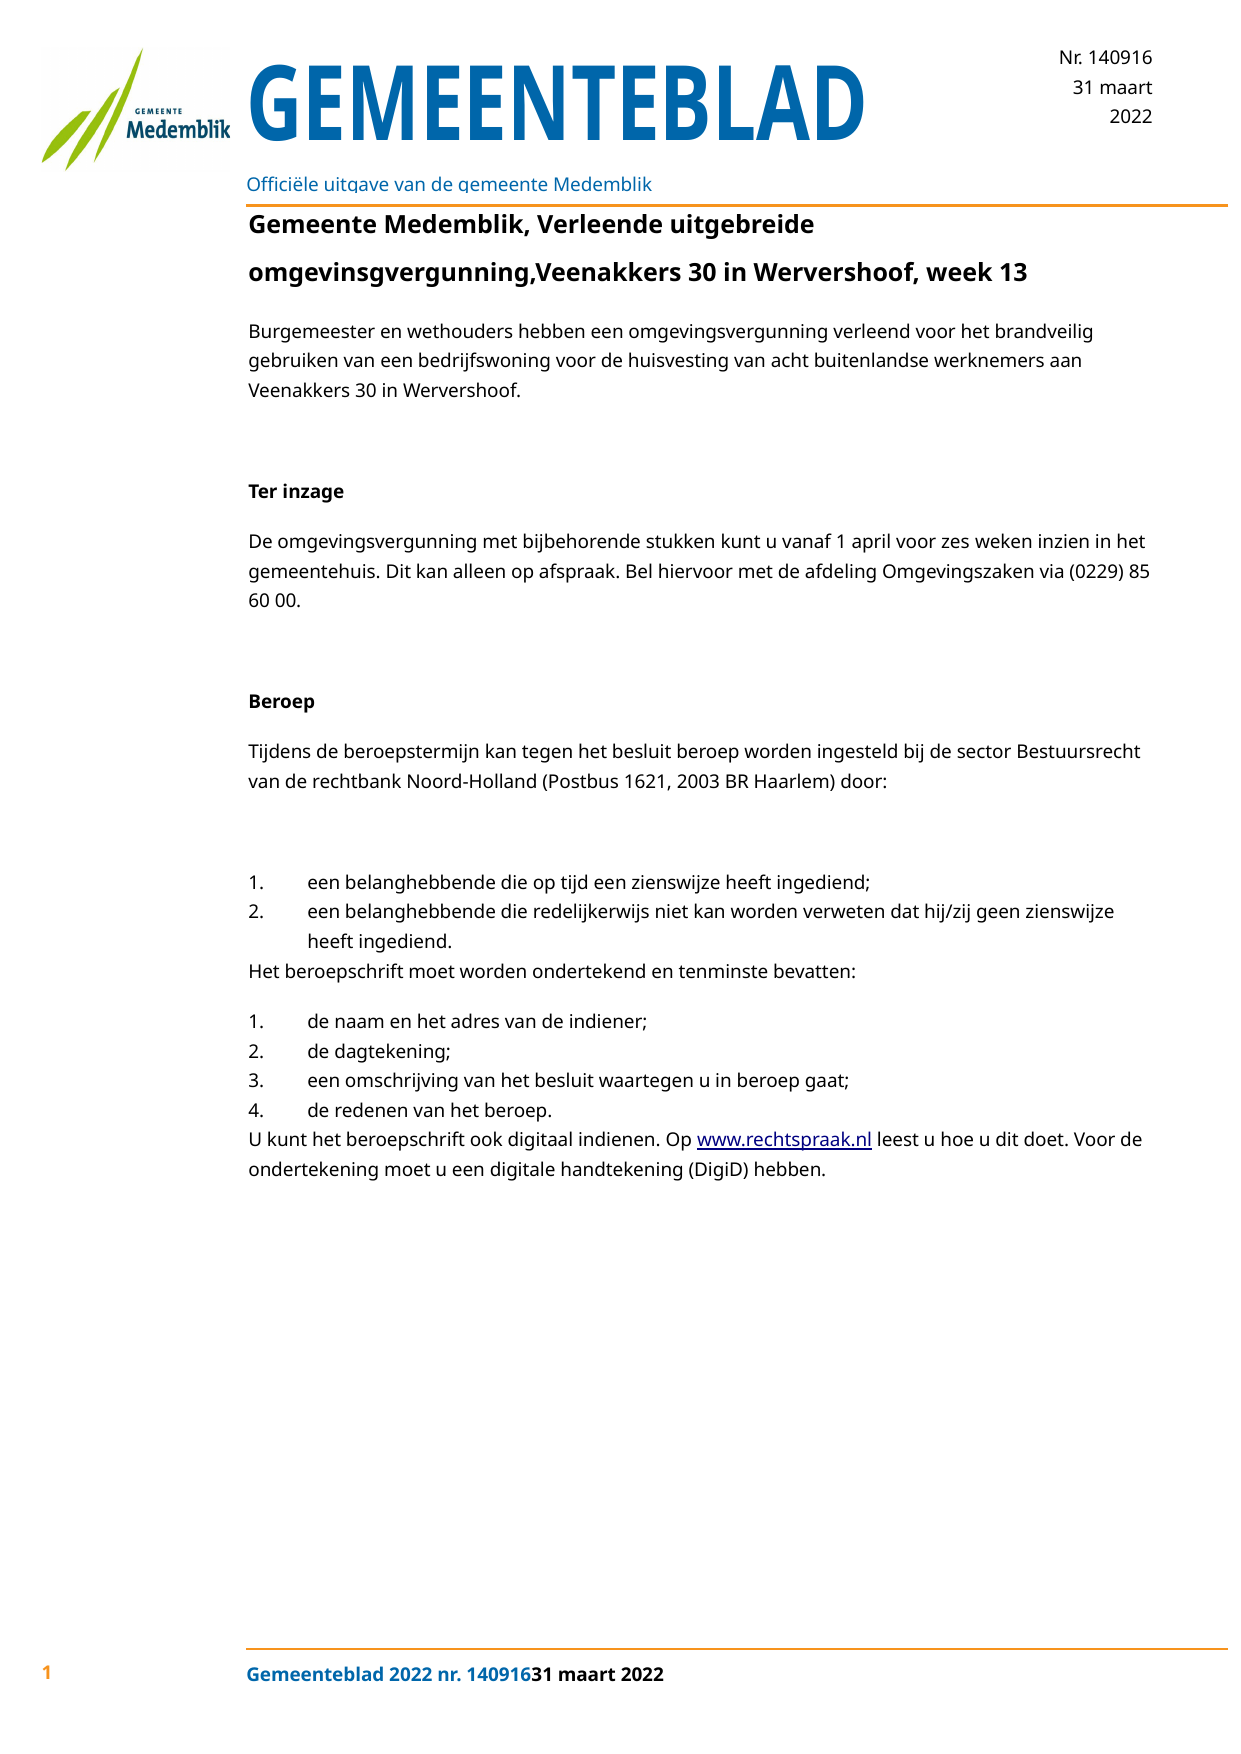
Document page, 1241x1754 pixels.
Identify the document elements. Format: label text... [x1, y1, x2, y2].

text Beroep [248, 688, 1152, 714]
text Gemeente Medemblik, Verleende uitgebreide omgevinsgvergunning,Veenakkers 30 in Wervershoof, week 13 [248, 207, 1152, 288]
list een belanghebbende die redelijkerwijs niet kan worden verweten dat hij/zij geen zienswijze heeft ingediend. [248, 899, 1152, 954]
list de dagtekening; [248, 1038, 1152, 1064]
picture [41, 47, 231, 172]
list een belanghebbende die op tijd een zienswijze heeft ingediend; [248, 869, 1152, 895]
text Tijdens de beroepstermijn kan tegen het besluit beroep worden ingesteld bij de sector Bestuursrecht van de rechtbank Noord-Holland (Postbus 1621, 2003 BR Haarlem) door: [248, 739, 1152, 794]
text U kunt het beroepschrift ook digitaal indienen. Op www.rechtspraak.nl leest u hoe u dit doet. Voor de ondertekening moet u een digitale handtekening (DigiD) hebben. [248, 1127, 1152, 1182]
text Burgemeester en wethouders hebben een omgevingsvergunning verleend voor het brandveilig gebruiken van een bedrijfswoning voor de huisvesting van acht buitenlandse werknemers aan Veenakkers 30 in Wervershoof. [248, 318, 1152, 403]
text Het beroepschrift moet worden ondertekend en tenminste bevatten: [248, 958, 1152, 984]
list de redenen van het beroep. [248, 1097, 1152, 1123]
text Ter inzage [248, 478, 1152, 504]
text De omgevingsvergunning met bijbehorende stukken kunt u vanaf 1 april voor zes weken inzien in het gemeentehuis. Dit kan alleen op afspraak. Bel hiervoor met de afdeling Omgevingszaken via (0229) 85 60 00. [248, 528, 1152, 613]
list de naam en het adres van de indiener; [248, 1008, 1152, 1034]
list een omschrijving van het besluit waartegen u in beroep gaat; [248, 1067, 1152, 1093]
